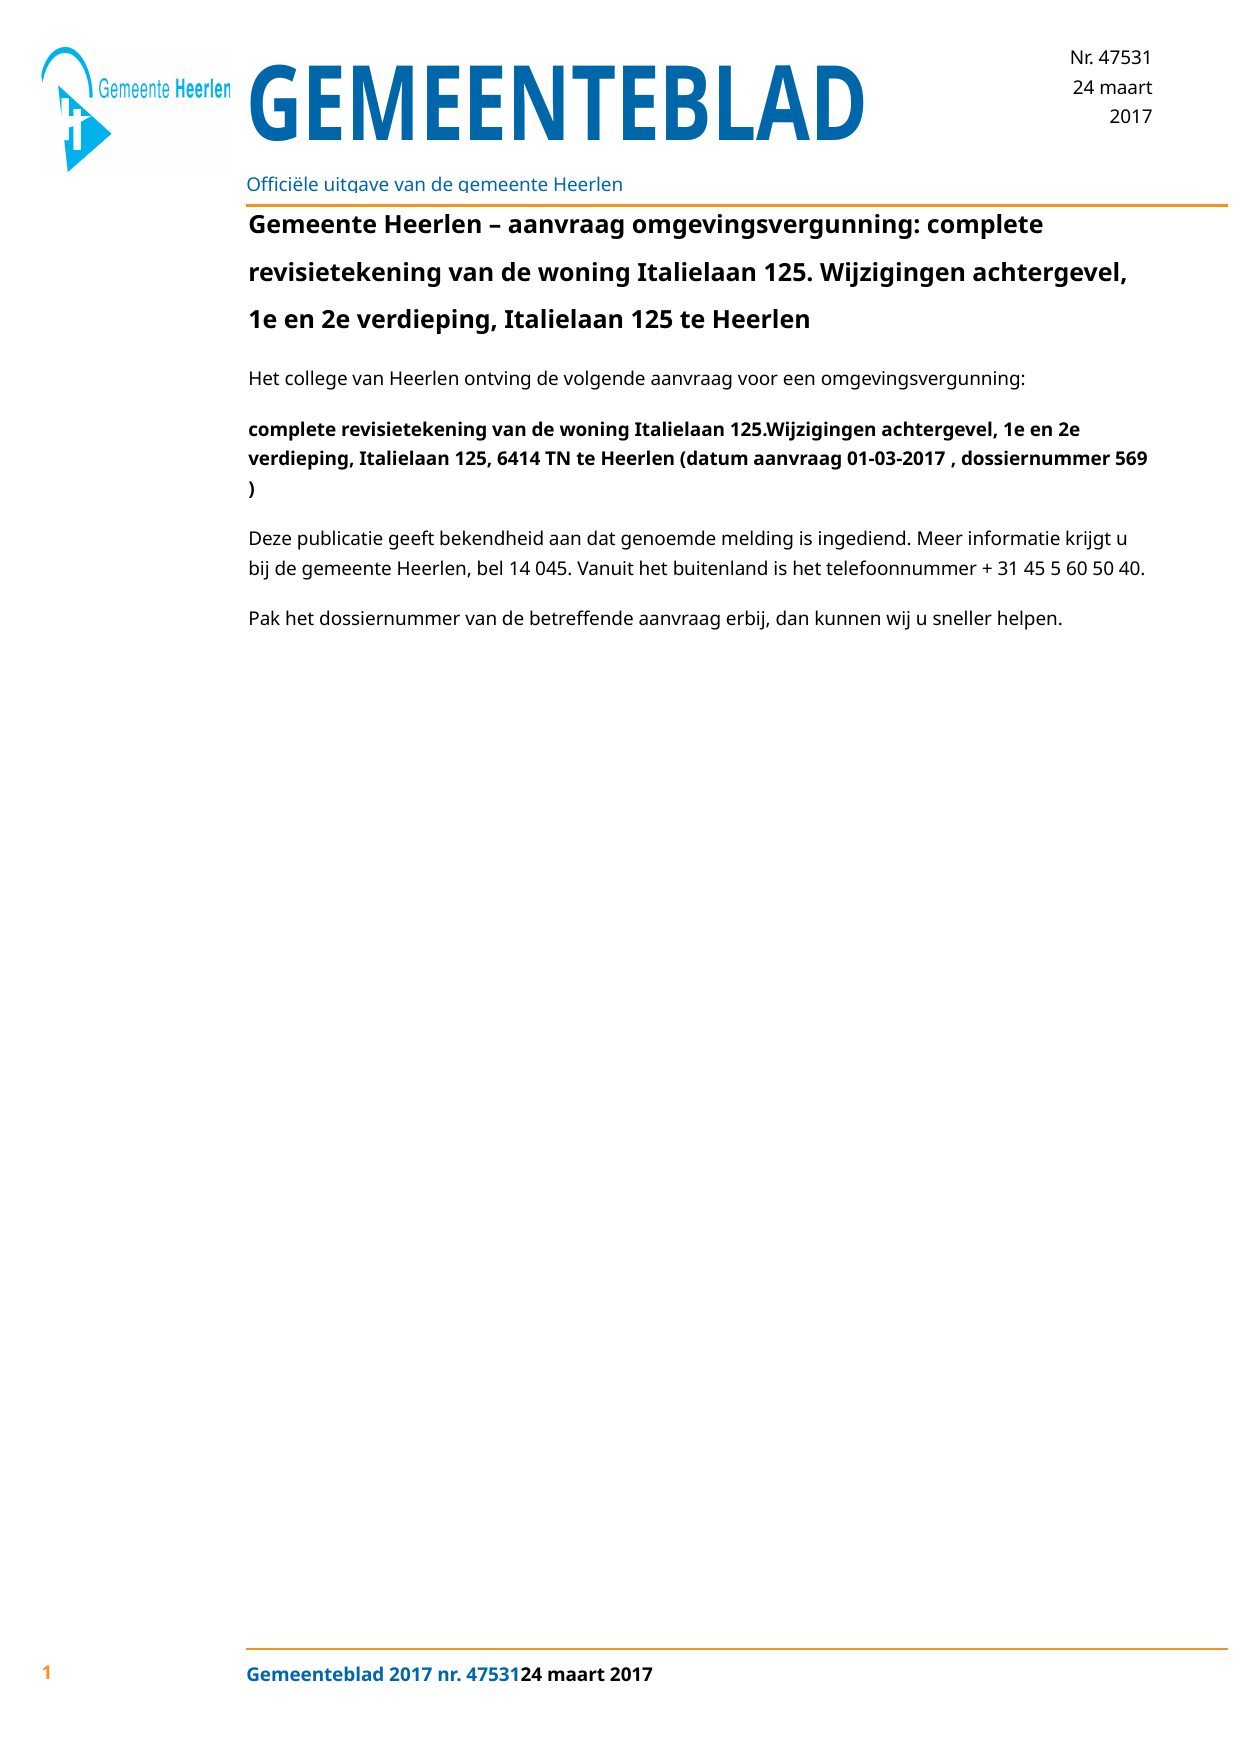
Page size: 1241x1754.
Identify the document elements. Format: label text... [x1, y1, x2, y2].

text Het college van Heerlen ontving de volgende aanvraag voor een omgevingsvergunning: [248, 366, 1152, 391]
picture [41, 47, 231, 172]
text Deze publicatie geeft bekendheid aan dat genoemde melding is ingediend. Meer informatie krijgt u bij de gemeente Heerlen, bel 14 045. Vanuit het buitenland is het telefoonnummer + 31 45 5 60 50 40. [248, 526, 1152, 581]
text Pak het dossiernummer van de betreffende aanvraag erbij, dan kunnen wij u sneller helpen. [248, 606, 1152, 631]
picture [41, 47, 58, 70]
text complete revisietekening van de woning Italielaan 125.Wijzigingen achtergevel, 1e en 2e verdieping, Italielaan 125, 6414 TN te Heerlen (datum aanvraag 01-03-2017 , dossiernummer 569 ) [248, 416, 1152, 501]
text Gemeente Heerlen – aanvraag omgevingsvergunning: complete revisietekening van de woning Italielaan 125. Wijzigingen achtergevel, 1e en 2e verdieping, Italielaan 125 te Heerlen [248, 207, 1152, 336]
